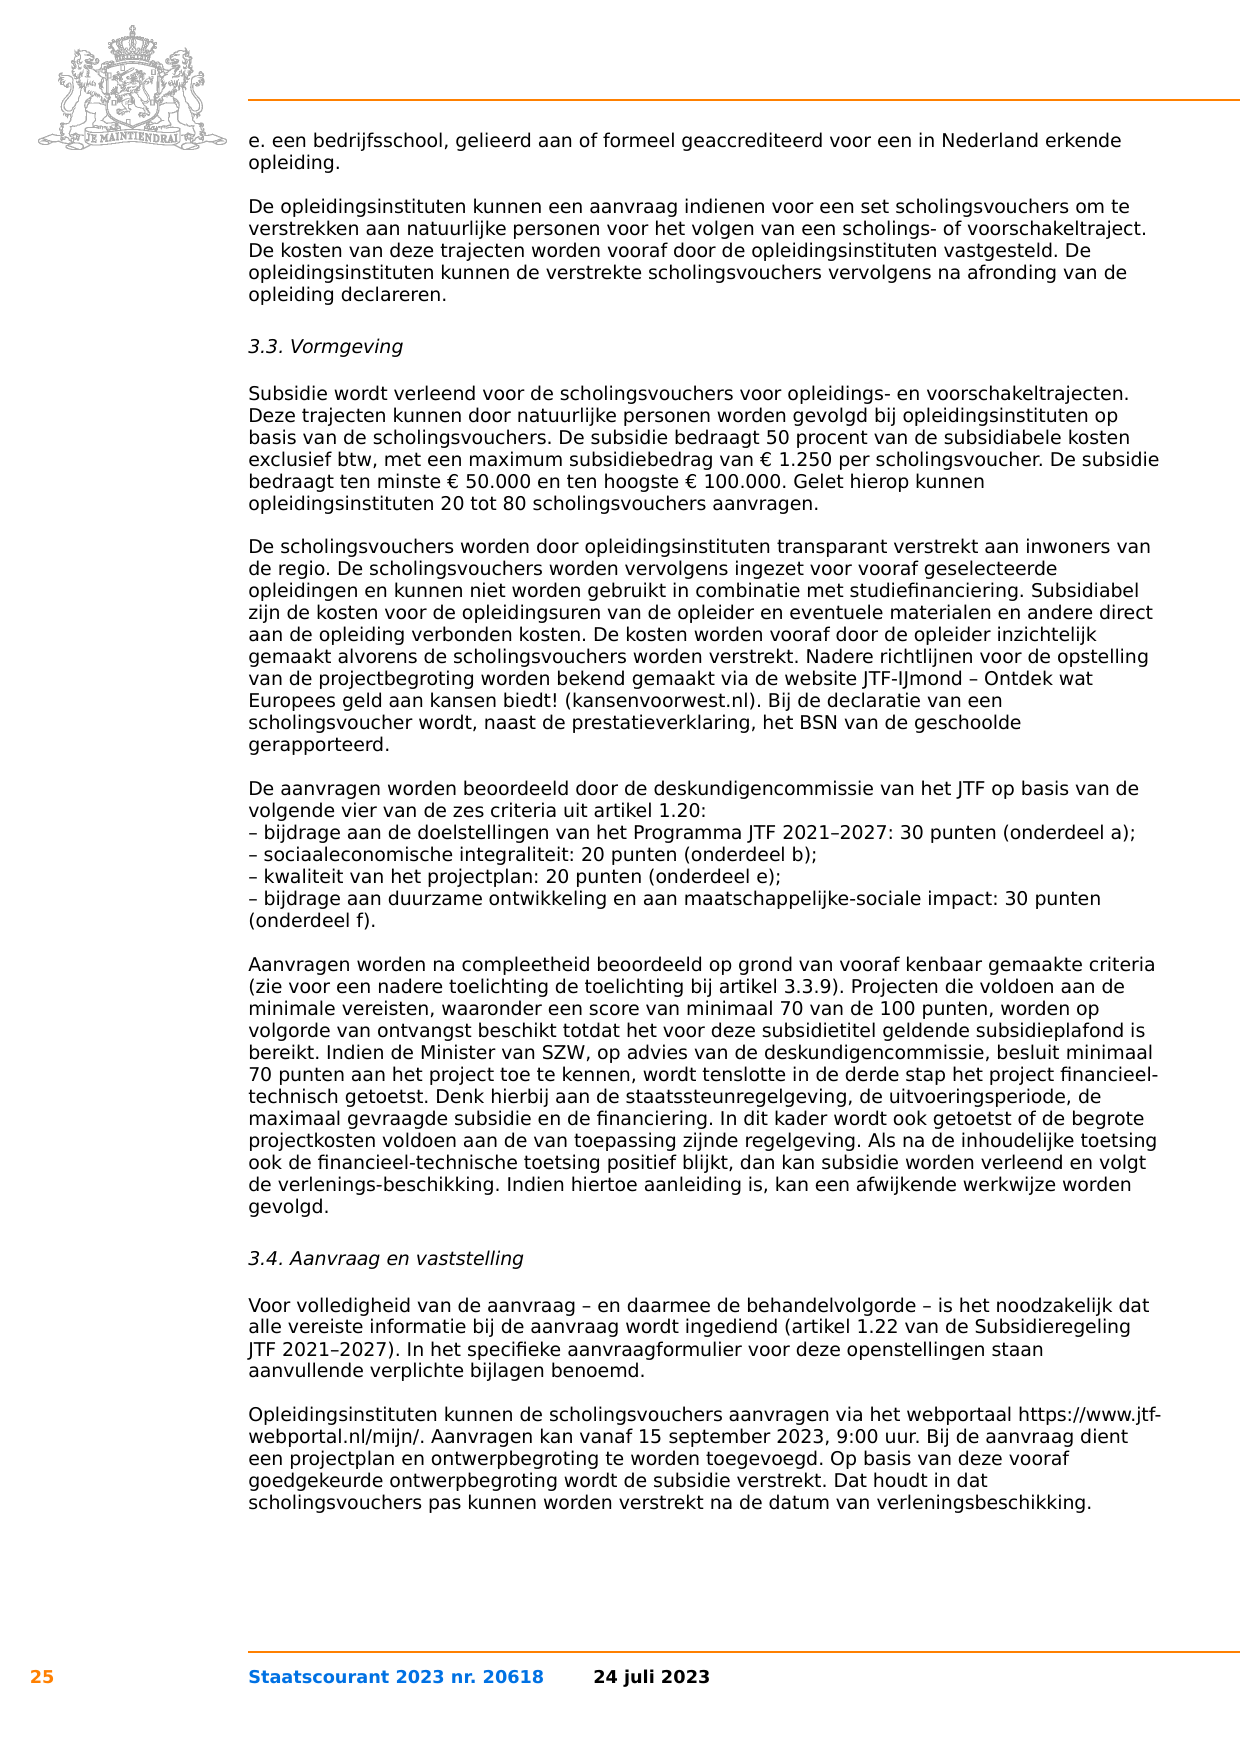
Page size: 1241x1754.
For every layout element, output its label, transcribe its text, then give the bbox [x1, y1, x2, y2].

text – bijdrage aan de doelstellingen van het Programma JTF 2021–2027: 30 punten (onderdeel a); [248, 822, 1163, 844]
text Opleidingsinstituten kunnen de scholingsvouchers aanvragen via het webportaal https://www.jtf-webportal.nl/mijn/. Aanvragen kan vanaf 15 september 2023, 9:00 uur. Bij de aanvraag dient een projectplan en ontwerpbegroting te worden toegevoegd. Op basis van deze vooraf goedgekeurde ontwerpbegroting wordt de subsidie verstrekt. Dat houdt in dat scholingsvouchers pas kunnen worden verstrekt na de datum van verleningsbeschikking. [248, 1404, 1163, 1514]
text e. een bedrijfsschool, gelieerd aan of formeel geaccrediteerd voor een in Nederland erkende opleiding. [248, 130, 1163, 174]
text Voor volledigheid van de aanvraag – en daarmee de behandelvolgorde – is het noodzakelijk dat alle vereiste informatie bij de aanvraag wordt ingediend (artikel 1.22 van de Subsidieregeling JTF 2021–2027). In het specifieke aanvraagformulier voor deze openstellingen staan aanvullende verplichte bijlagen benoemd. [248, 1294, 1163, 1382]
text – sociaaleconomische integraliteit: 20 punten (onderdeel b); [248, 844, 1163, 866]
text – kwaliteit van het projectplan: 20 punten (onderdeel e); [248, 866, 1163, 888]
text De aanvragen worden beoordeeld door de deskundigencommissie van het JTF op basis van de volgende vier van de zes criteria uit artikel 1.20: [248, 778, 1163, 822]
picture [38, 25, 227, 150]
subtitle 3.3. Vormgeving [248, 336, 1163, 358]
text – bijdrage aan duurzame ontwikkeling en aan maatschappelijke-sociale impact: 30 punten (onderdeel f). [248, 888, 1163, 932]
text De opleidingsinstituten kunnen een aanvraag indienen voor een set scholingsvouchers om te verstrekken aan natuurlijke personen voor het volgen van een scholings- of voorschakeltraject. De kosten van deze trajecten worden vooraf door de opleidingsinstituten vastgesteld. De opleidingsinstituten kunnen de verstrekte scholingsvouchers vervolgens na afronding van de opleiding declareren. [248, 196, 1163, 306]
subtitle 3.4. Aanvraag en vaststelling [248, 1247, 1163, 1269]
text Subsidie wordt verleend voor de scholingsvouchers voor opleidings- en voorschakeltrajecten. Deze trajecten kunnen door natuurlijke personen worden gevolgd bij opleidingsinstituten op basis van de scholingsvouchers. De subsidie bedraagt 50 procent van de subsidiabele kosten exclusief btw, met een maximum subsidiebedrag van € 1.250 per scholingsvoucher. De subsidie bedraagt ten minste € 50.000 en ten hoogste € 100.000. Gelet hierop kunnen opleidingsinstituten 20 tot 80 scholingsvouchers aanvragen. [248, 383, 1163, 514]
text De scholingsvouchers worden door opleidingsinstituten transparant verstrekt aan inwoners van de regio. De scholingsvouchers worden vervolgens ingezet voor vooraf geselecteerde opleidingen en kunnen niet worden gebruikt in combinatie met studiefinanciering. Subsidiabel zijn de kosten voor de opleidingsuren van de opleider en eventuele materialen en andere direct aan de opleiding verbonden kosten. De kosten worden vooraf door de opleider inzichtelijk gemaakt alvorens de scholingsvouchers worden verstrekt. Nadere richtlijnen voor de opstelling van de projectbegroting worden bekend gemaakt via de website JTF-IJmond – Ontdek wat Europees geld aan kansen biedt! (kansenvoorwest.nl). Bij de declaratie van een scholingsvoucher wordt, naast de prestatieverklaring, het BSN van de geschoolde gerapporteerd. [248, 536, 1163, 756]
text Aanvragen worden na compleetheid beoordeeld op grond van vooraf kenbaar gemaakte criteria (zie voor een nadere toelichting de toelichting bij artikel 3.3.9). Projecten die voldoen aan de minimale vereisten, waaronder een score van minimaal 70 van de 100 punten, worden op volgorde van ontvangst beschikt totdat het voor deze subsidietitel geldende subsidieplafond is bereikt. Indien de Minister van SZW, op advies van de deskundigencommissie, besluit minimaal 70 punten aan het project toe te kennen, wordt tenslotte in de derde stap het project financieel-technisch getoetst. Denk hierbij aan de staatssteunregelgeving, de uitvoeringsperiode, de maximaal gevraagde subsidie en de financiering. In dit kader wordt ook getoetst of de begrote projectkosten voldoen aan de van toepassing zijnde regelgeving. Als na de inhoudelijke toetsing ook de financieel-technische toetsing positief blijkt, dan kan subsidie worden verleend en volgt de verlenings-beschikking. Indien hiertoe aanleiding is, kan een afwijkende werkwijze worden gevolgd. [248, 954, 1163, 1217]
